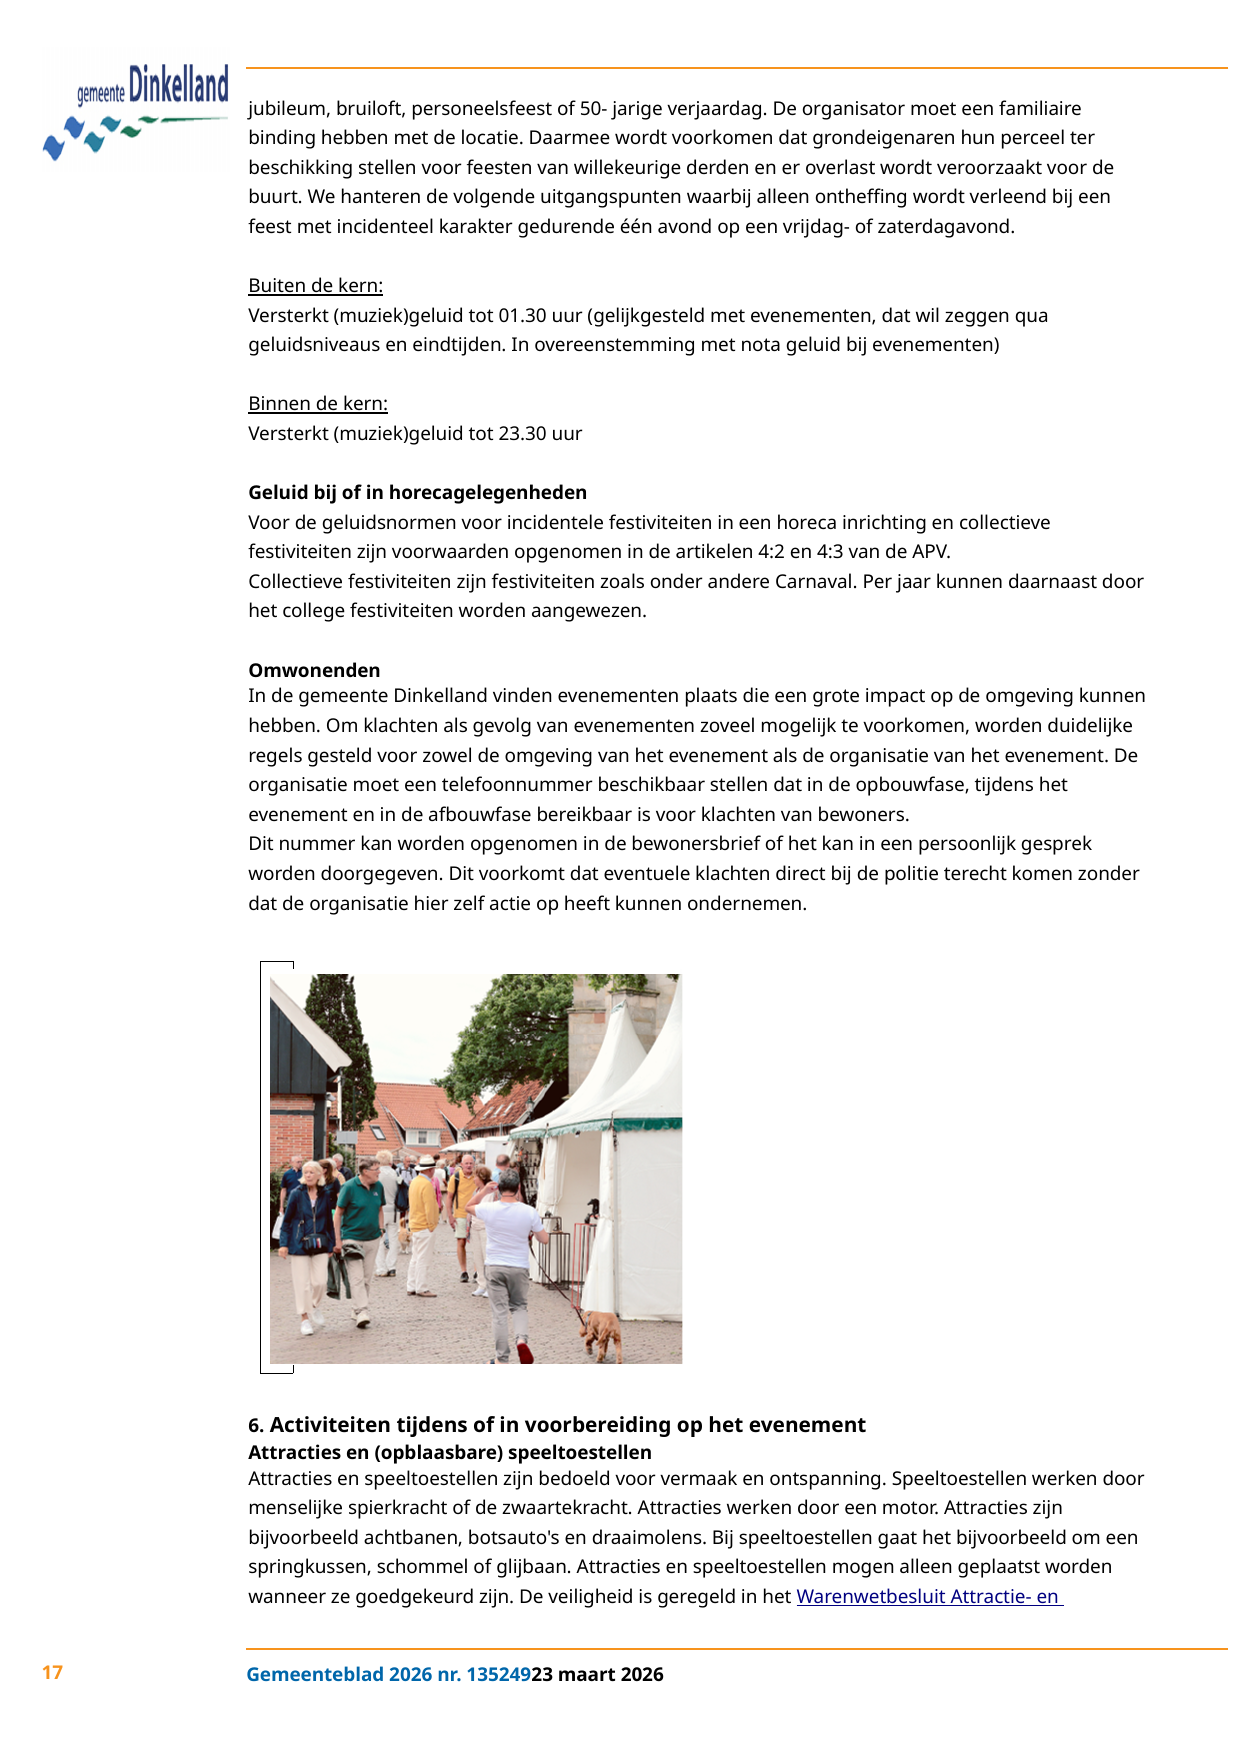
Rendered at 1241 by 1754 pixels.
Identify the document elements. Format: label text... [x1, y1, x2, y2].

text 6. Activiteiten tijdens of in voorbereiding op het evenement [248, 1411, 1152, 1439]
text Geluid bij of in horecagelegenheden [248, 479, 1152, 505]
text Dit nummer kan worden opgenomen in de bewonersbrief of het kan in een persoonlijk gesprek worden doorgegeven. Dit voorkomt dat eventuele klachten direct bij de politie terecht komen zonder dat de organisatie hier zelf actie op heeft kunnen ondernemen. [248, 831, 1152, 915]
text Omwonenden [248, 657, 1152, 683]
text Collectieve festiviteiten zijn festiviteiten zoals onder andere Carnaval. Per jaar kunnen daarnaast door het college festiviteiten worden aangewezen. [248, 568, 1152, 623]
text In de gemeente Dinkelland vinden evenementen plaats die een grote impact op de omgeving kunnen hebben. Om klachten als gevolg van evenementen zoveel mogelijk te voorkomen, worden duidelijke regels gesteld voor zowel de omgeving van het evenement als de organisatie van het evenement. De organisatie moet een telefoonnummer beschikbaar stellen dat in de opbouwfase, tijdens het evenement en in de afbouwfase bereikbaar is voor klachten van bewoners. [248, 683, 1152, 827]
text jubileum, bruiloft, personeelsfeest of 50- jarige verjaardag. De organisator moet een familiaire binding hebben met de locatie. Daarmee wordt voorkomen dat grondeigenaren hun perceel ter beschikking stellen voor feesten van willekeurige derden en er overlast wordt veroorzaakt voor de buurt. We hanteren de volgende uitgangspunten waarbij alleen ontheffing wordt verleend bij een feest met incidenteel karakter gedurende één avond op een vrijdag- of zaterdagavond. [248, 95, 1152, 239]
text Binnen de kern: [248, 391, 1152, 416]
text Attracties en (opblaasbare) speeltoestellen [248, 1439, 1152, 1465]
text Voor de geluidsnormen voor incidentele festiviteiten in een horeca inrichting en collectieve festiviteiten zijn voorwaarden opgenomen in de artikelen 4:2 en 4:3 van de APV. [248, 509, 1152, 564]
text Attracties en speeltoestellen zijn bedoeld voor vermaak en ontspanning. Speeltoestellen werken door menselijke spierkracht of de zwaartekracht. Attracties werken door een motor. Attracties zijn bijvoorbeeld achtbanen, botsauto's en draaimolens. Bij speeltoestellen gaat het bijvoorbeeld om een springkussen, schommel of glijbaan. Attracties en speeltoestellen mogen alleen geplaatst worden wanneer ze goedgekeurd zijn. De veiligheid is geregeld in het Warenwetbesluit Attractie- en [248, 1465, 1152, 1609]
text Versterkt (muziek)geluid tot 23.30 uur [248, 420, 1152, 446]
picture [41, 47, 231, 172]
text Versterkt (muziek)geluid tot 01.30 uur (gelijkgesteld met evenementen, dat wil zeggen qua geluidsniveaus en eindtijden. In overeenstemming met nota geluid bij evenementen) [248, 302, 1152, 357]
picture [268, 969, 683, 1365]
text Buiten de kern: [248, 272, 1152, 298]
